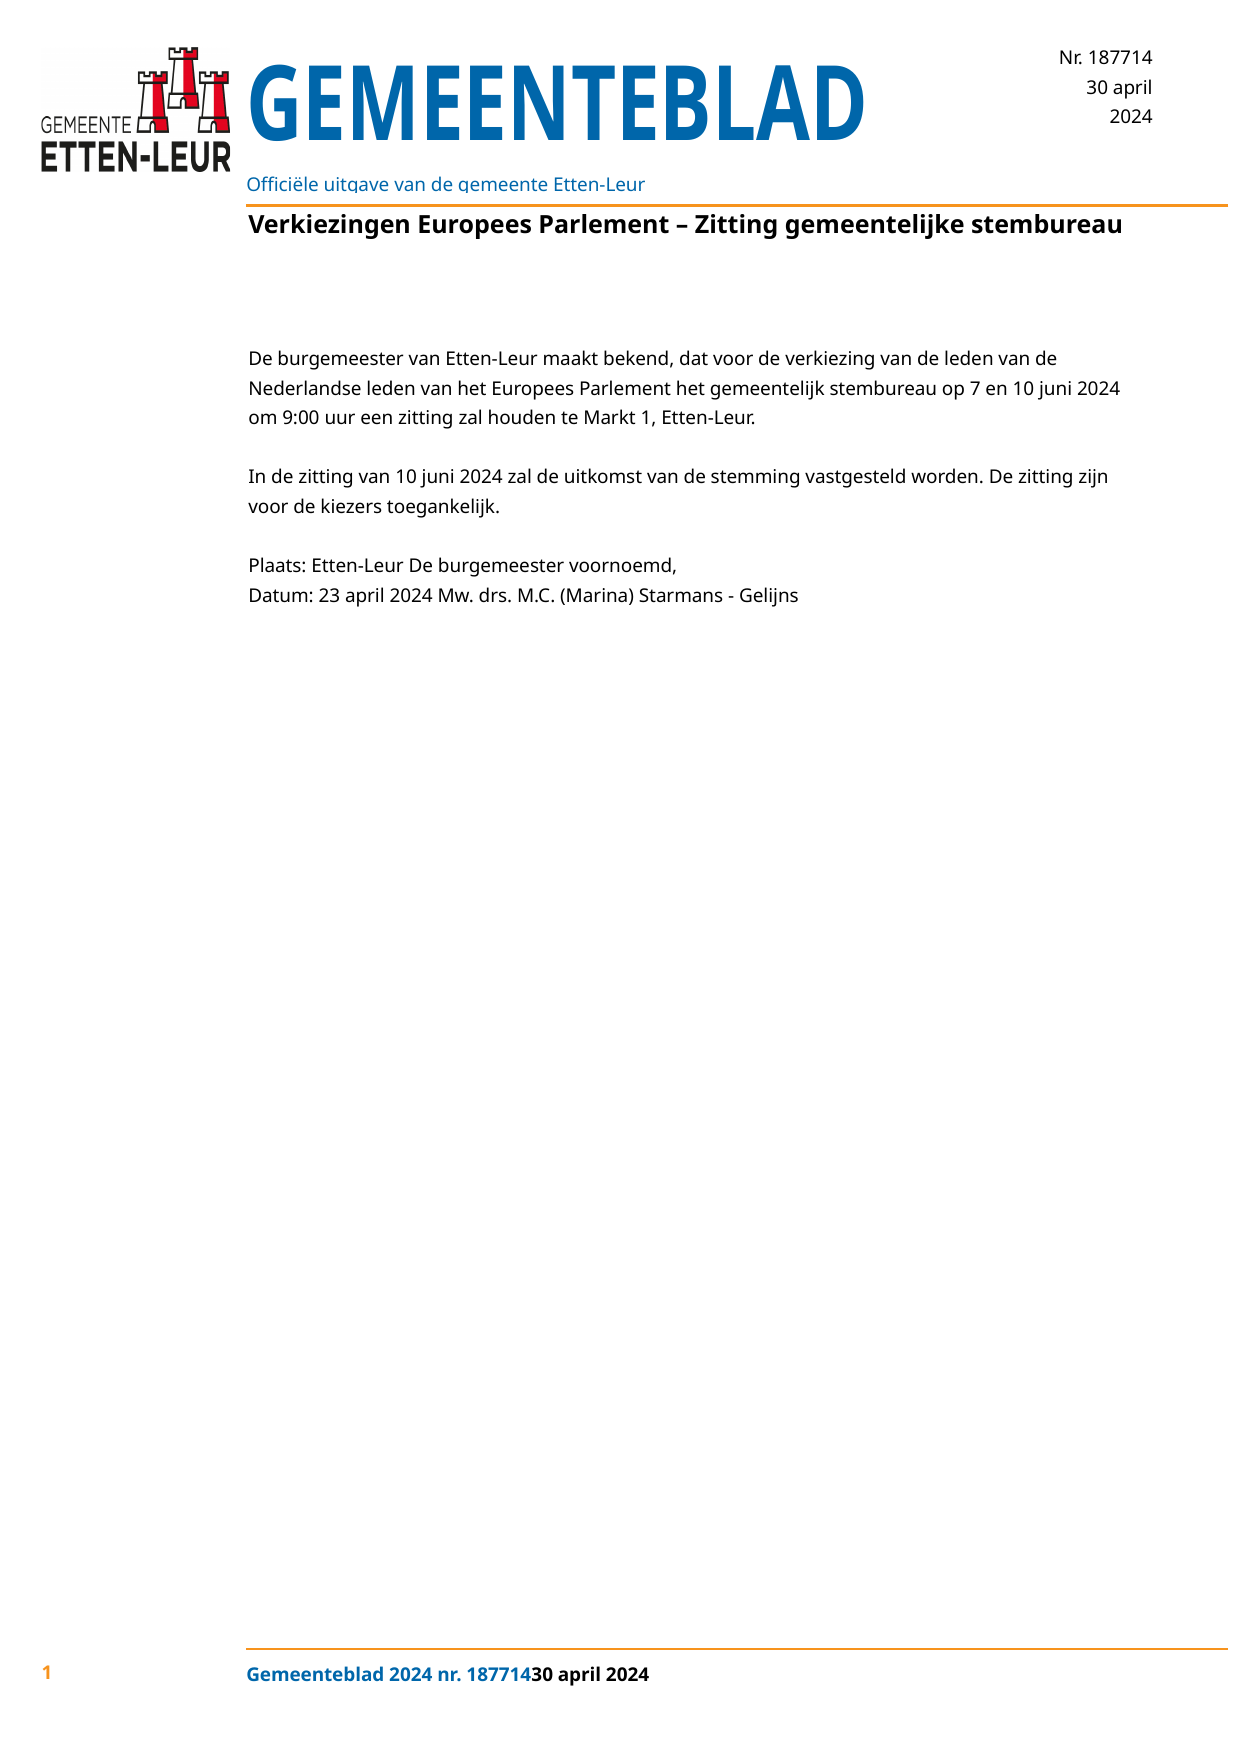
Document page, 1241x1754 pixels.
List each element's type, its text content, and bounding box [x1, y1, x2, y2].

text Datum: 23 april 2024 Mw. drs. M.C. (Marina) Starmans - Gelijns [248, 582, 1152, 608]
text Verkiezingen Europees Parlement – Zitting gemeentelijke stembureau [248, 207, 1152, 241]
text In de zitting van 10 juni 2024 zal de uitkomst van de stemming vastgesteld worden. De zitting zijn voor de kiezers toegankelijk. [248, 464, 1152, 519]
picture [41, 47, 231, 172]
text De burgemeester van Etten-Leur maakt bekend, dat voor de verkiezing van de leden van de Nederlandse leden van het Europees Parlement het gemeentelijk stembureau op 7 en 10 juni 2024 om 9:00 uur een zitting zal houden te Markt 1, Etten-Leur. [248, 345, 1152, 430]
text Plaats: Etten-Leur De burgemeester voornoemd, [248, 552, 1152, 578]
